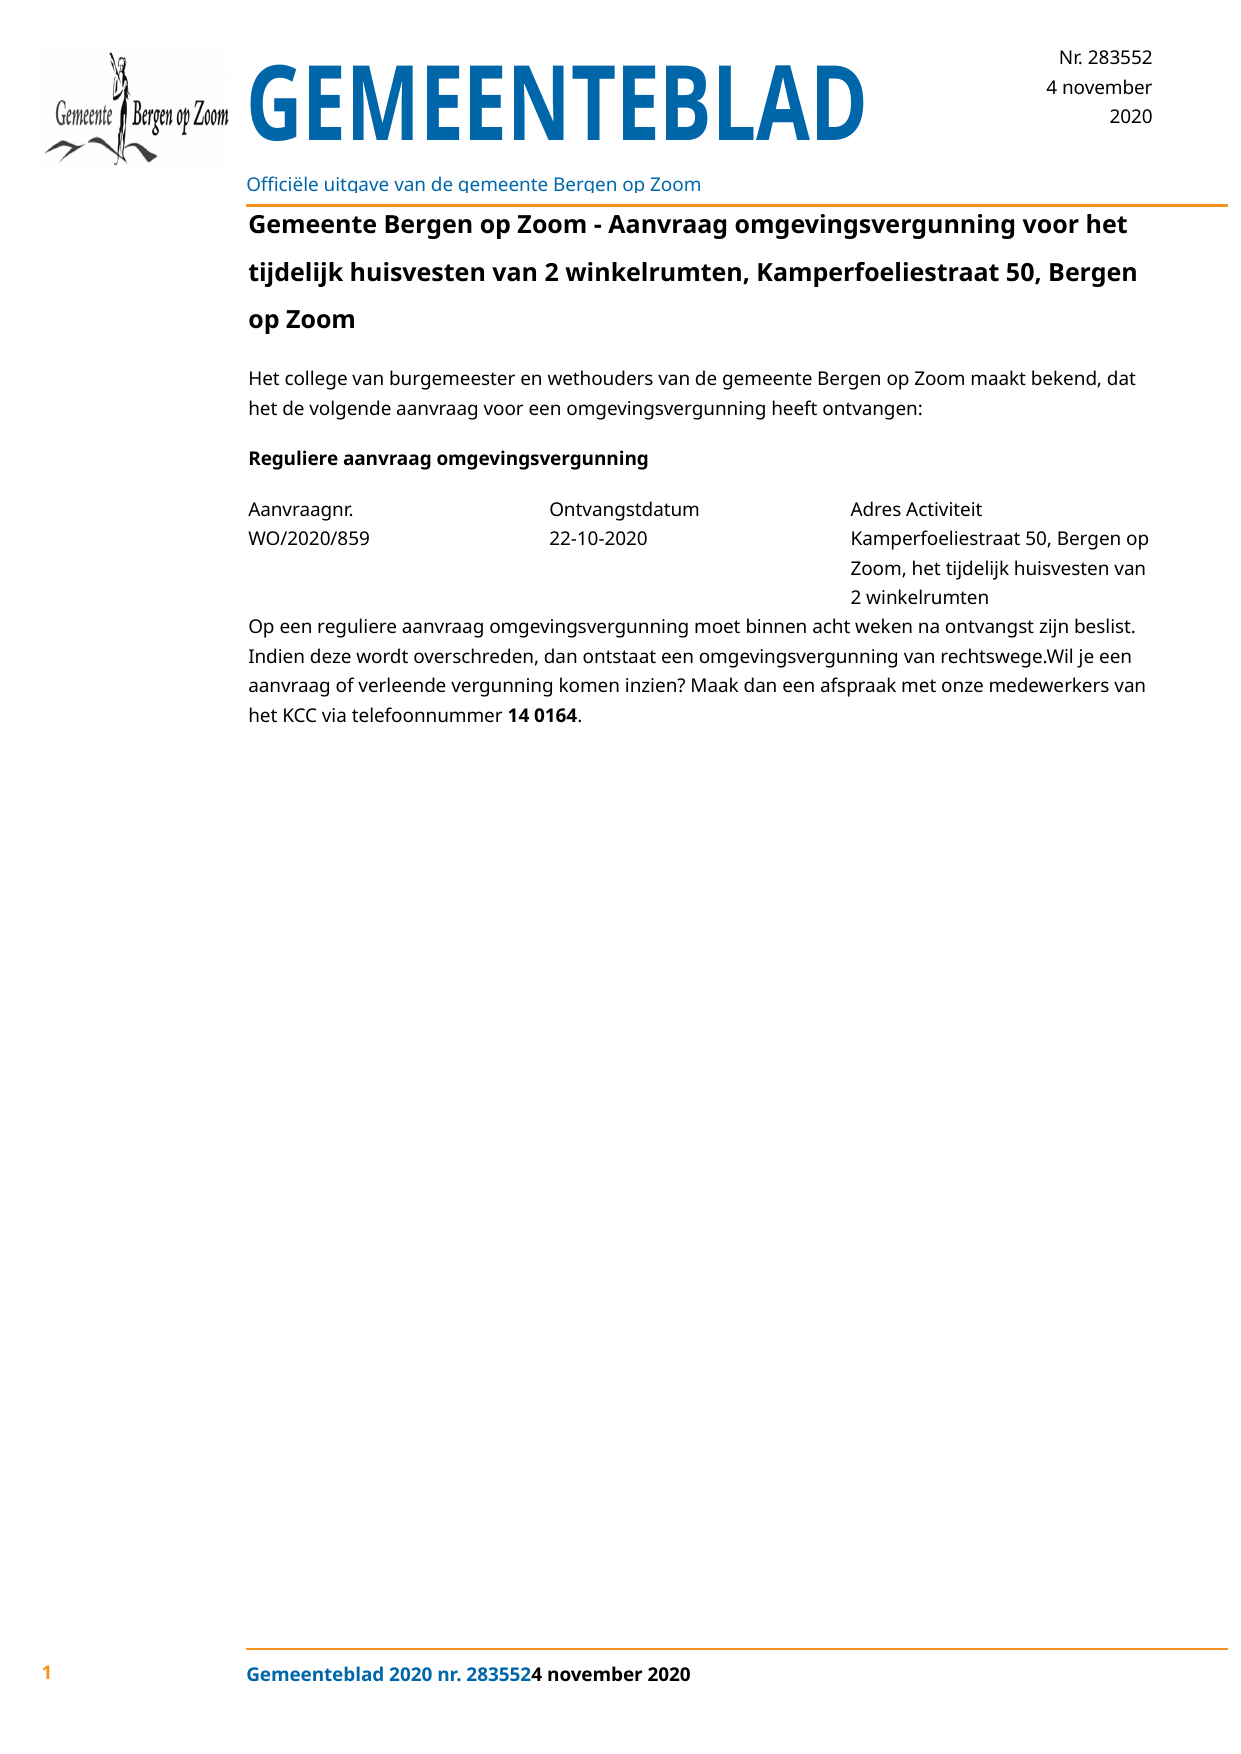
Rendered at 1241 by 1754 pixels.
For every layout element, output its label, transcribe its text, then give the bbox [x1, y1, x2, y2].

text Op een reguliere aanvraag omgevingsvergunning moet binnen acht weken na ontvangst zijn beslist. Indien deze wordt overschreden, dan ontstaat een omgevingsvergunning van rechtswege.Wil je een aanvraag of verleende vergunning komen inzien? Maak dan een afspraak met onze medewerkers van het KCC via telefoonnummer 14 0164. [248, 613, 1152, 728]
picture [41, 47, 231, 172]
text Het college van burgemeester en wethouders van de gemeente Bergen op Zoom maakt bekend, dat het de volgende aanvraag voor een omgevingsvergunning heeft ontvangen: [248, 366, 1152, 421]
text Gemeente Bergen op Zoom - Aanvraag omgevingsvergunning voor het tijdelijk huisvesten van 2 winkelrumten, Kamperfoeliestraat 50, Bergen op Zoom [248, 207, 1152, 336]
table_header 22-10-2020 [549, 525, 850, 610]
table_header WO/2020/859 [248, 525, 549, 610]
table_header Ontvangstdatum [549, 496, 850, 522]
table_header Aanvraagnr. [248, 496, 549, 522]
text Reguliere aanvraag omgevingsvergunning [248, 446, 1152, 471]
table_header Adres Activiteit [850, 496, 1152, 522]
table_header Kamperfoeliestraat 50, Bergen op Zoom, het tijdelijk huisvesten van 2 winkelrumten [850, 525, 1152, 610]
